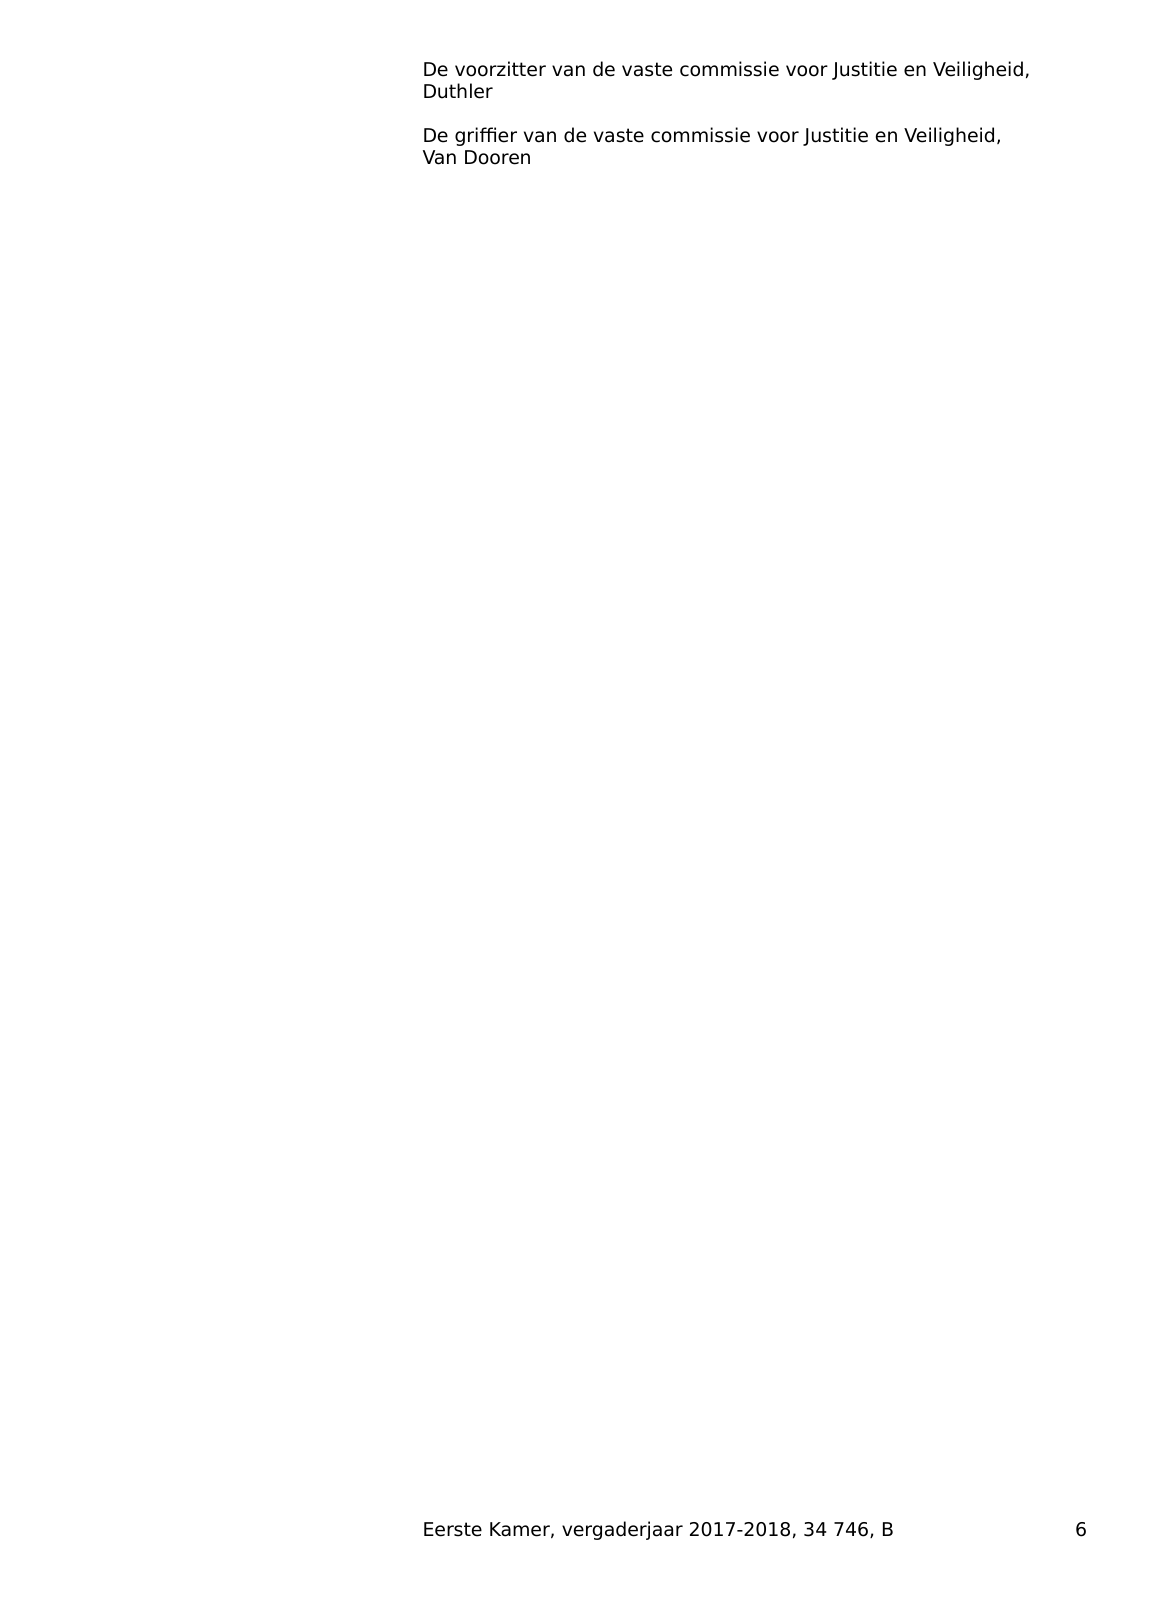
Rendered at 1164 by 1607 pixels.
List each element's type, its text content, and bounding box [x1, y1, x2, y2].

text De voorzitter van de vaste commissie voor Justitie en Veiligheid, Duthler [422, 59, 1087, 103]
text De griffier van de vaste commissie voor Justitie en Veiligheid, Van Dooren [422, 125, 1087, 169]
